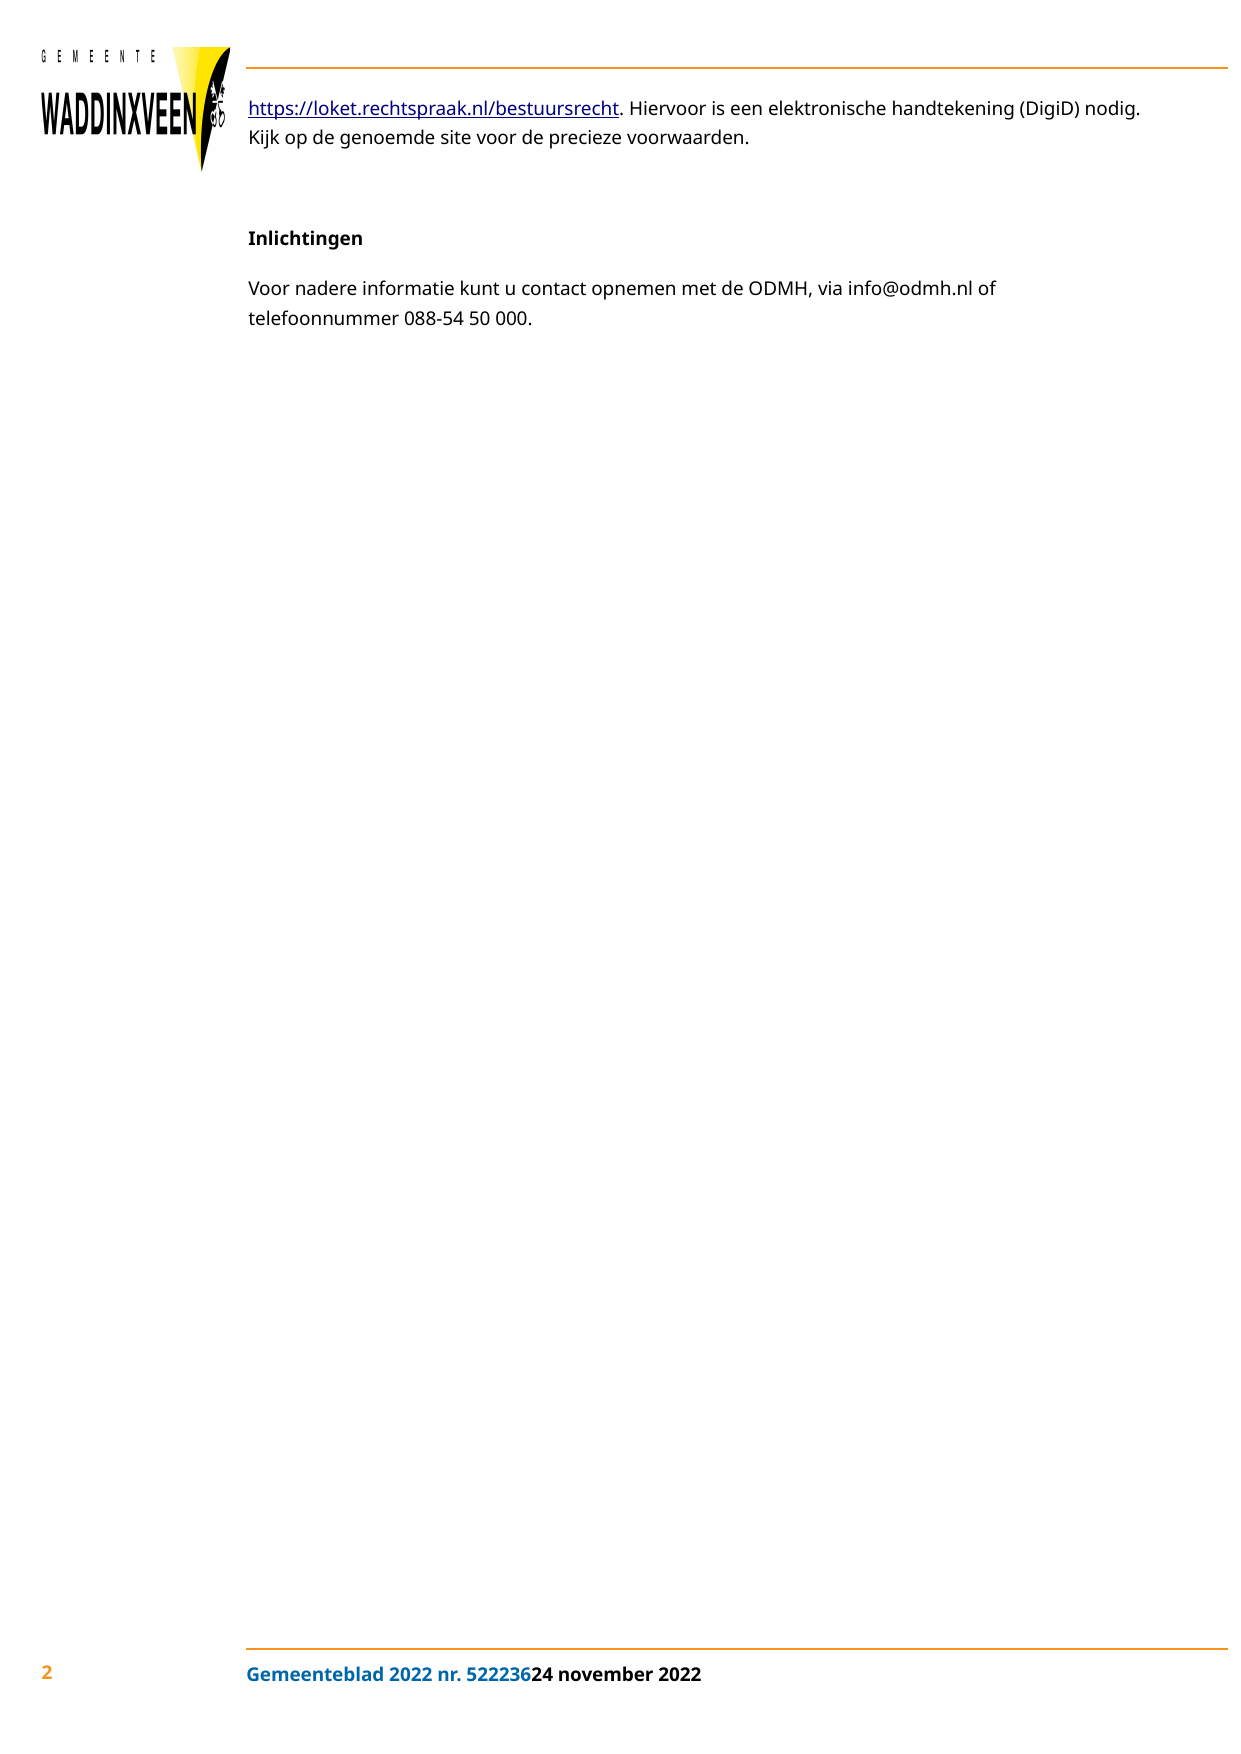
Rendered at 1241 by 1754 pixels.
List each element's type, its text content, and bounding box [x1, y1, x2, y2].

picture [41, 47, 231, 172]
text Inlichtingen [248, 225, 1152, 251]
text https://loket.rechtspraak.nl/bestuursrecht. Hiervoor is een elektronische handtekening (DigiD) nodig. Kijk op de genoemde site voor de precieze voorwaarden. [248, 95, 1152, 150]
text Voor nadere informatie kunt u contact opnemen met de ODMH, via info@odmh.nl of telefoonnummer 088-54 50 000. [248, 276, 1152, 331]
